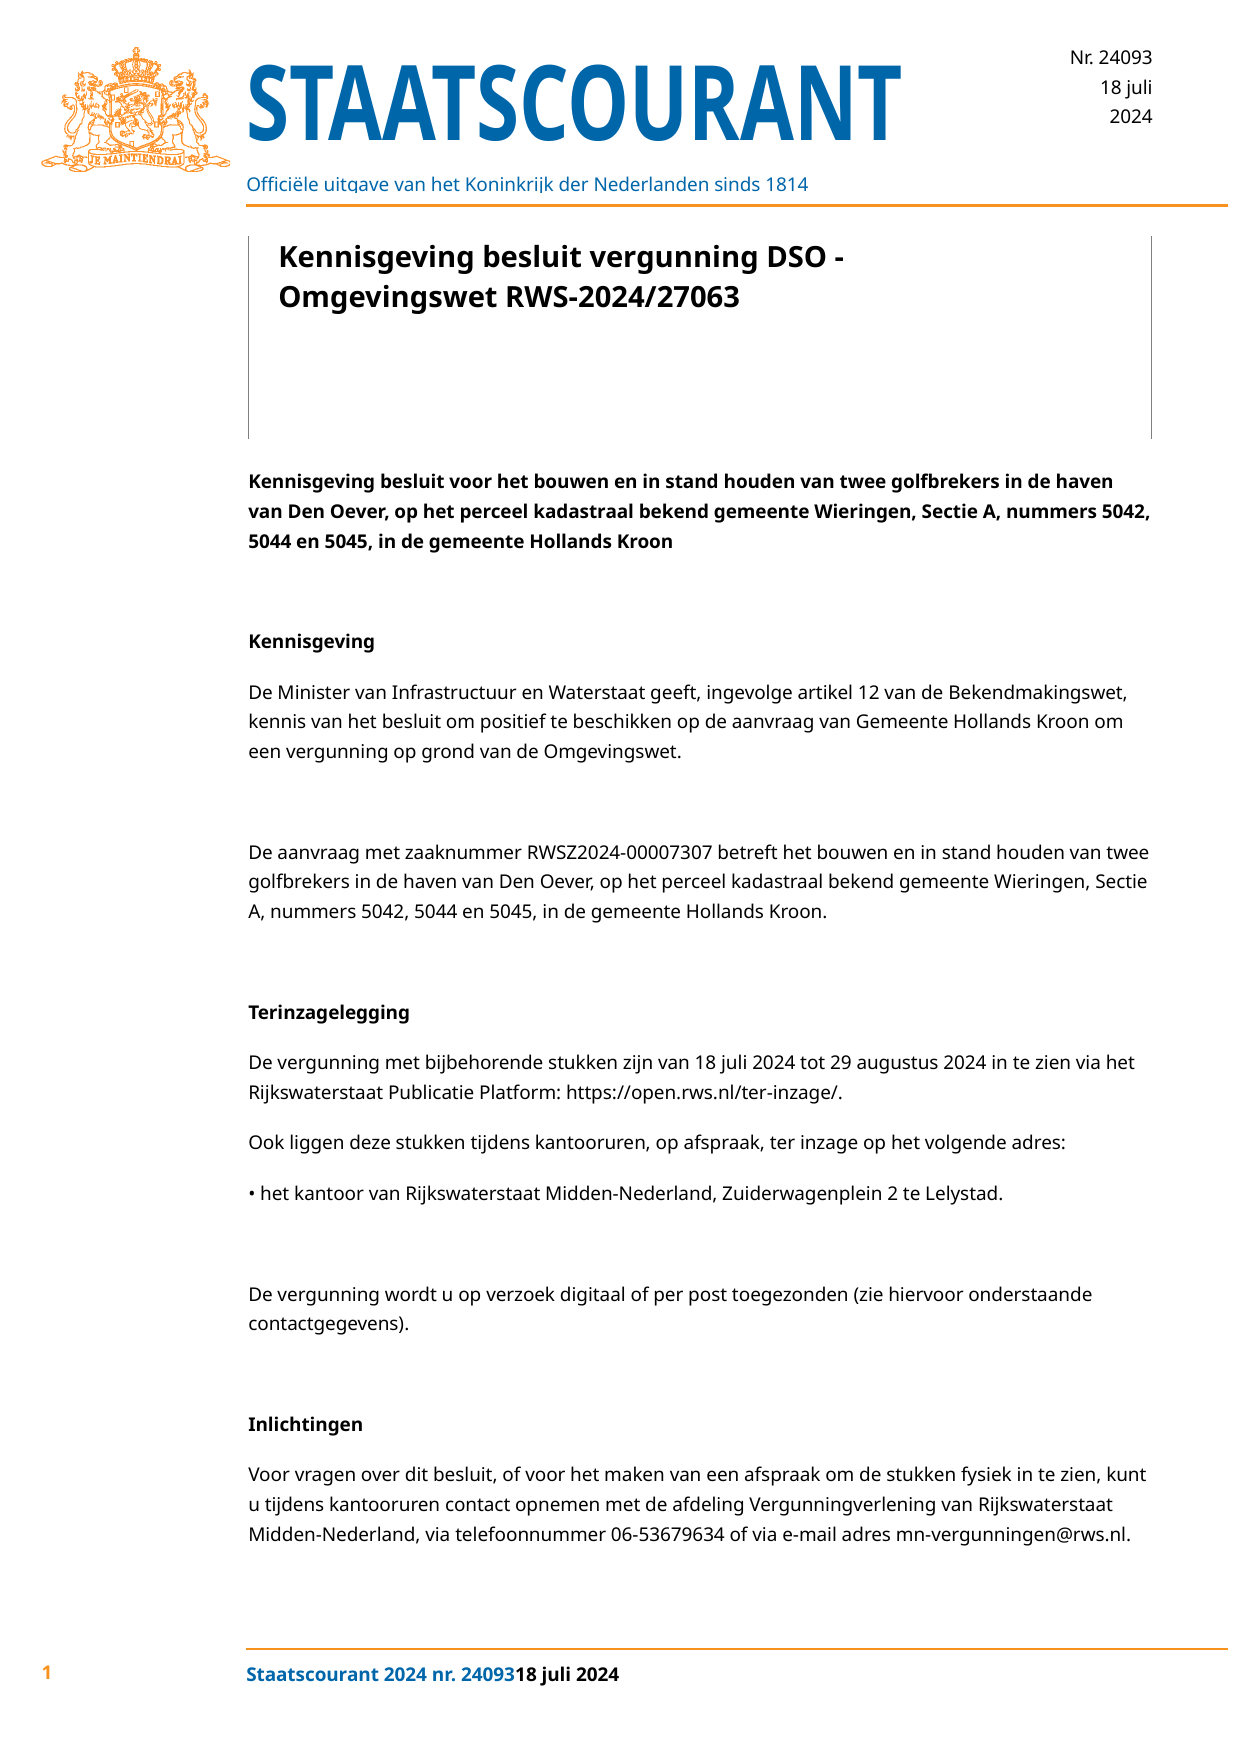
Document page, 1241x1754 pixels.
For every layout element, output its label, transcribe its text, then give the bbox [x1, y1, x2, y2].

text Ook liggen deze stukken tijdens kantooruren, op afspraak, ter inzage op het volgende adres: [248, 1129, 1152, 1155]
picture [41, 47, 231, 172]
text Inlichtingen [248, 1411, 1152, 1437]
table_header [850, 236, 912, 413]
table_header [850, 414, 1151, 439]
text • het kantoor van Rijkswaterstaat Midden-Nederland, Zuiderwagenplein 2 te Lelystad. [248, 1180, 1152, 1206]
picture [912, 236, 1090, 414]
text De vergunning met bijbehorende stukken zijn van 18 juli 2024 tot 29 augustus 2024 in te zien via het Rijkswaterstaat Publicatie Platform: https://open.rws.nl/ter-inzage/. [248, 1049, 1152, 1105]
table_header Kennisgeving besluit vergunning DSO - Omgevingswet RWS-2024/27063 [249, 236, 850, 439]
text Terinzagelegging [248, 999, 1152, 1025]
text Kennisgeving [248, 629, 1152, 654]
table_header [1090, 236, 1151, 413]
text De aanvraag met zaaknummer RWSZ2024-00007307 betreft het bouwen en in stand houden van twee golfbrekers in de haven van Den Oever, op het perceel kadastraal bekend gemeente Wieringen, Sectie A, nummers 5042, 5044 en 5045, in de gemeente Hollands Kroon. [248, 839, 1152, 924]
text De vergunning wordt u op verzoek digitaal of per post toegezonden (zie hiervoor onderstaande contactgegevens). [248, 1281, 1152, 1336]
text Kennisgeving besluit voor het bouwen en in stand houden van twee golfbrekers in de haven van Den Oever, op het perceel kadastraal bekend gemeente Wieringen, Sectie A, nummers 5042, 5044 en 5045, in de gemeente Hollands Kroon [248, 469, 1152, 553]
text De Minister van Infrastructuur en Waterstaat geeft, ingevolge artikel 12 van de Bekendmakingswet, kennis van het besluit om positief te beschikken op de aanvraag van Gemeente Hollands Kroon om een vergunning op grond van de Omgevingswet. [248, 679, 1152, 764]
text Voor vragen over dit besluit, of voor het maken van een afspraak om de stukken fysiek in te zien, kunt u tijdens kantooruren contact opnemen met de afdeling Vergunningverlening van Rijkswaterstaat Midden-Nederland, via telefoonnummer 06-53679634 of via e-mail adres mn-vergunningen@rws.nl. [248, 1462, 1152, 1546]
